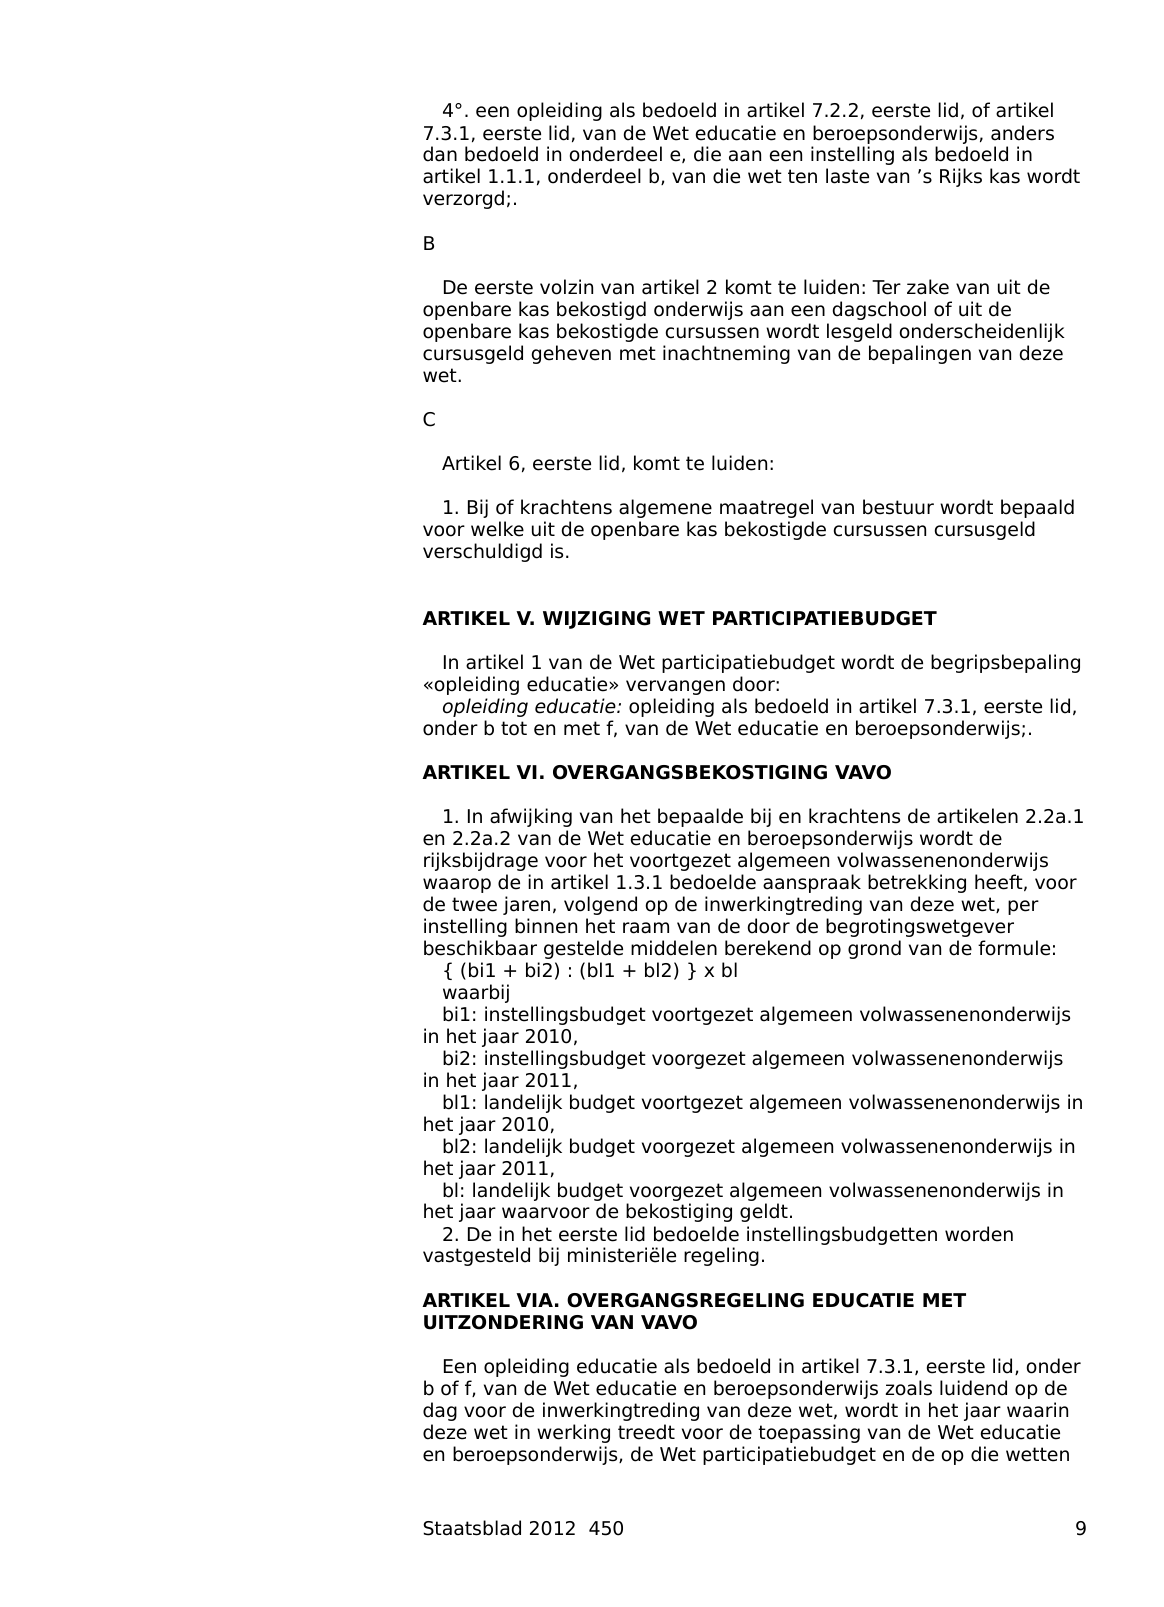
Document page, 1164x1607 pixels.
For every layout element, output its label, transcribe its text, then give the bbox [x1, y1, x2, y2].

text bi2: instellingsbudget voorgezet algemeen volwassenenonderwijs in het jaar 2011, [422, 1048, 1087, 1092]
text opleiding educatie: opleiding als bedoeld in artikel 7.3.1, eerste lid, onder b tot en met f, van de Wet educatie en beroepsonderwijs;. [422, 696, 1087, 739]
subtitle ARTIKEL VI. OVERGANGSBEKOSTIGING VAVO [422, 762, 1087, 784]
text bl2: landelijk budget voorgezet algemeen volwassenenonderwijs in het jaar 2011, [422, 1136, 1087, 1179]
subtitle ARTIKEL VIA. OVERGANGSREGELING EDUCATIE MET UITZONDERING VAN VAVO [422, 1289, 1087, 1333]
text bl: landelijk budget voorgezet algemeen volwassenenonderwijs in het jaar waarvoor de bekostiging geldt. [422, 1179, 1087, 1223]
subtitle ARTIKEL V. WIJZIGING WET PARTICIPATIEBUDGET [422, 607, 1087, 629]
text 1. Bij of krachtens algemene maatregel van bestuur wordt bepaald voor welke uit de openbare kas bekostigde cursussen cursusgeld verschuldigd is. [422, 497, 1087, 563]
text De eerste volzin van artikel 2 komt te luiden: Ter zake van uit de openbare kas bekostigd onderwijs aan een dagschool of uit de openbare kas bekostigde cursussen wordt lesgeld onderscheidenlijk cursusgeld geheven met inachtneming van de bepalingen van deze wet. [422, 277, 1087, 387]
text 1. In afwijking van het bepaalde bij en krachtens de artikelen 2.2a.1 en 2.2a.2 van de Wet educatie en beroepsonderwijs wordt de rijksbijdrage voor het voortgezet algemeen volwassenenonderwijs waarop de in artikel 1.3.1 bedoelde aanspraak betrekking heeft, voor de twee jaren, volgend op de inwerkingtreding van deze wet, per instelling binnen het raam van de door de begrotingswetgever beschikbaar gestelde middelen berekend op grond van de formule: [422, 806, 1087, 960]
text B [422, 232, 1087, 254]
text { (bi1 + bi2) : (bl1 + bl2) } x bl [422, 960, 1087, 982]
text 2. De in het eerste lid bedoelde instellingsbudgetten worden vastgesteld bij ministeriële regeling. [422, 1223, 1087, 1267]
text Artikel 6, eerste lid, komt te luiden: [422, 453, 1087, 475]
text In artikel 1 van de Wet participatiebudget wordt de begripsbepaling «opleiding educatie» vervangen door: [422, 652, 1087, 696]
text bl1: landelijk budget voortgezet algemeen volwassenenonderwijs in het jaar 2010, [422, 1092, 1087, 1136]
text waarbij [422, 982, 1087, 1004]
text Een opleiding educatie als bedoeld in artikel 7.3.1, eerste lid, onder b of f, van de Wet educatie en beroepsonderwijs zoals luidend op de dag voor de inwerkingtreding van deze wet, wordt in het jaar waarin deze wet in werking treedt voor de toepassing van de Wet educatie en beroepsonderwijs, de Wet participatiebudget en de op die wetten [422, 1356, 1087, 1466]
text bi1: instellingsbudget voortgezet algemeen volwassenenonderwijs in het jaar 2010, [422, 1004, 1087, 1048]
text 4°. een opleiding als bedoeld in artikel 7.2.2, eerste lid, of artikel 7.3.1, eerste lid, van de Wet educatie en beroepsonderwijs, anders dan bedoeld in onderdeel e, die aan een instelling als bedoeld in artikel 1.1.1, onderdeel b, van die wet ten laste van ’s Rijks kas wordt verzorgd;. [422, 100, 1087, 210]
text C [422, 409, 1087, 431]
